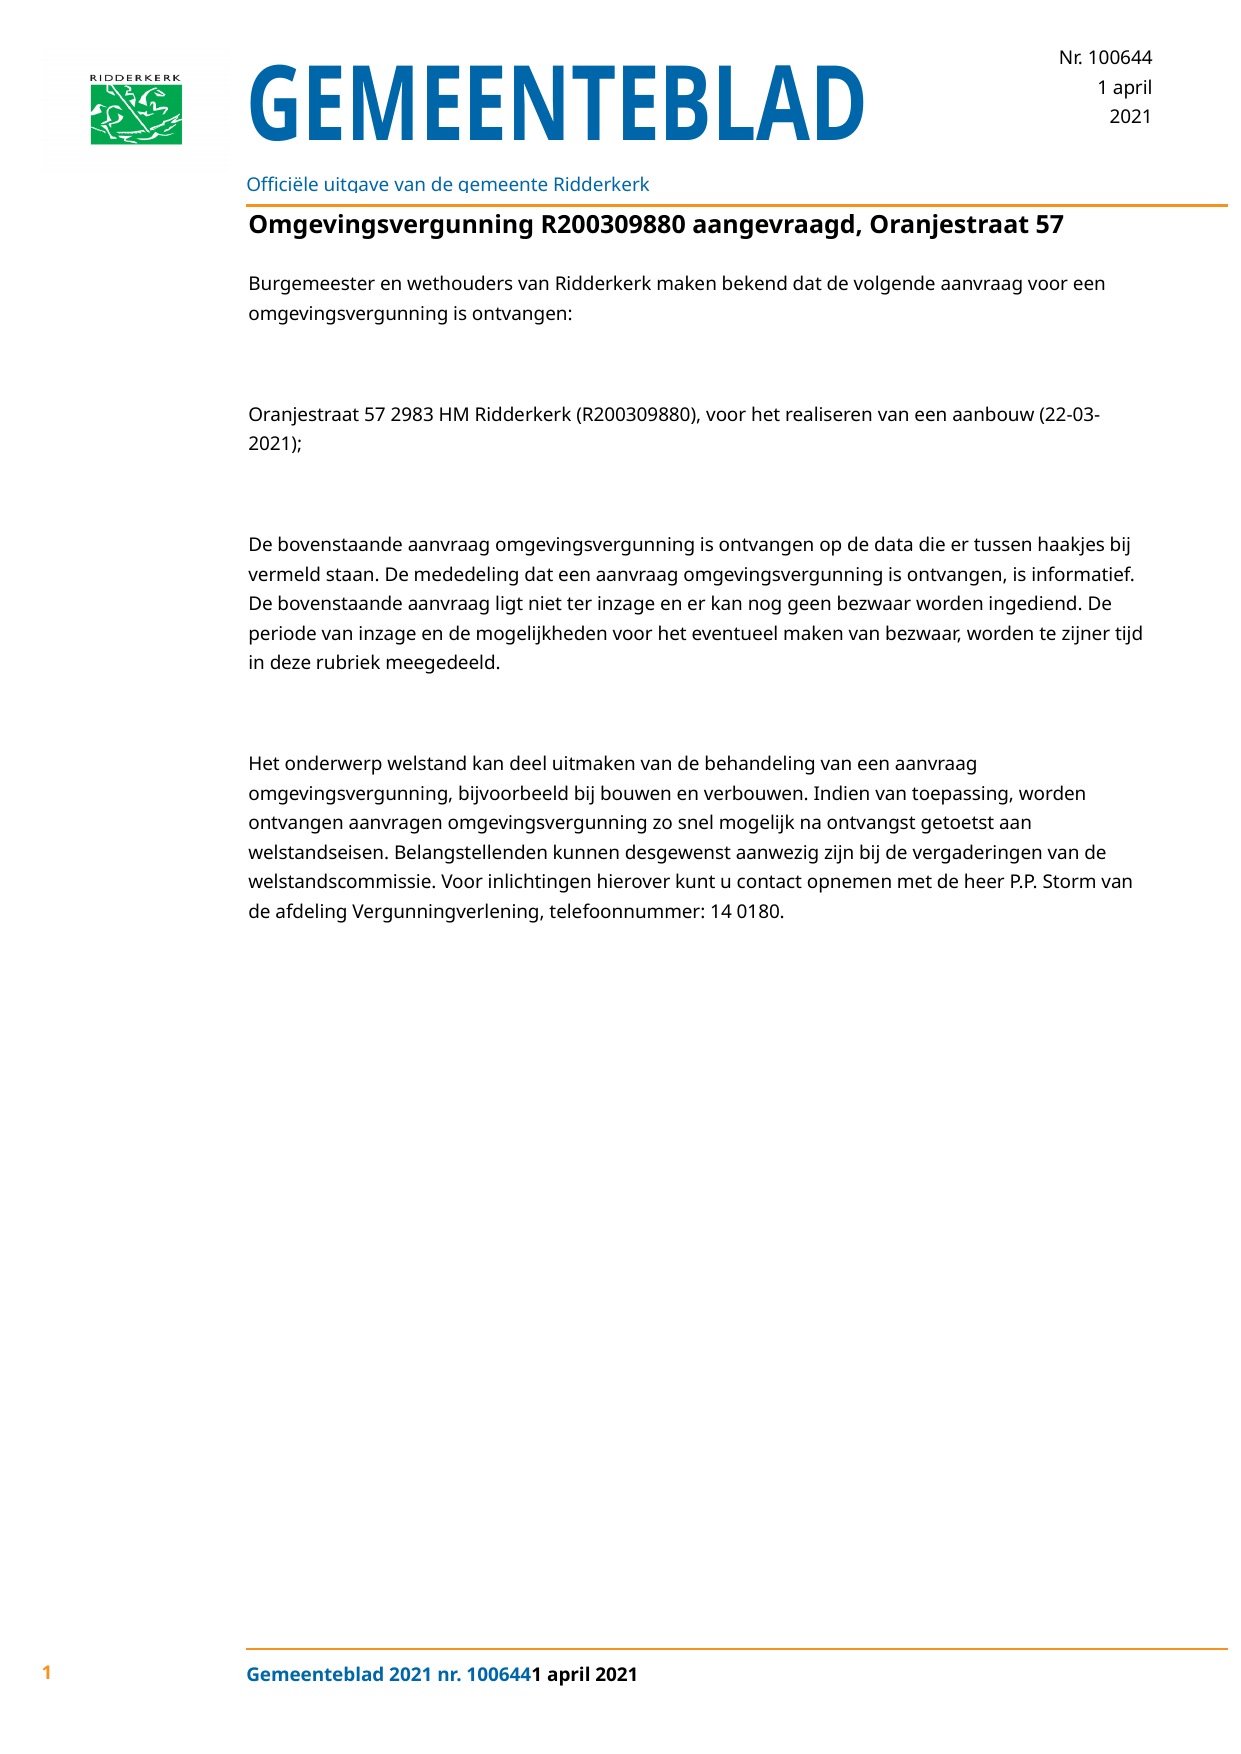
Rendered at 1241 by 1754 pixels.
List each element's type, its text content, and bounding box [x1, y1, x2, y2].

text Omgevingsvergunning R200309880 aangevraagd, Oranjestraat 57 [248, 207, 1152, 241]
text Het onderwerp welstand kan deel uitmaken van de behandeling van een aanvraag omgevingsvergunning, bijvoorbeeld bij bouwen en verbouwen. Indien van toepassing, worden ontvangen aanvragen omgevingsvergunning zo snel mogelijk na ontvangst getoetst aan welstandseisen. Belangstellenden kunnen desgewenst aanwezig zijn bij de vergaderingen van de welstandscommissie. Voor inlichtingen hierover kunt u contact opnemen met de heer P.P. Storm van de afdeling Vergunningverlening, telefoonnummer: 14 0180. [248, 750, 1152, 924]
text Burgemeester en wethouders van Ridderkerk maken bekend dat de volgende aanvraag voor een omgevingsvergunning is ontvangen: [248, 270, 1152, 326]
text Oranjestraat 57 2983 HM Ridderkerk (R200309880), voor het realiseren van een aanbouw (22-03-2021); [248, 401, 1152, 456]
picture [41, 47, 231, 172]
text De bovenstaande aanvraag omgevingsvergunning is ontvangen op de data die er tussen haakjes bij vermeld staan. De mededeling dat een aanvraag omgevingsvergunning is ontvangen, is informatief. De bovenstaande aanvraag ligt niet ter inzage en er kan nog geen bezwaar worden ingediend. De periode van inzage en de mogelijkheden voor het eventueel maken van bezwaar, worden te zijner tijd in deze rubriek meegedeeld. [248, 531, 1152, 675]
